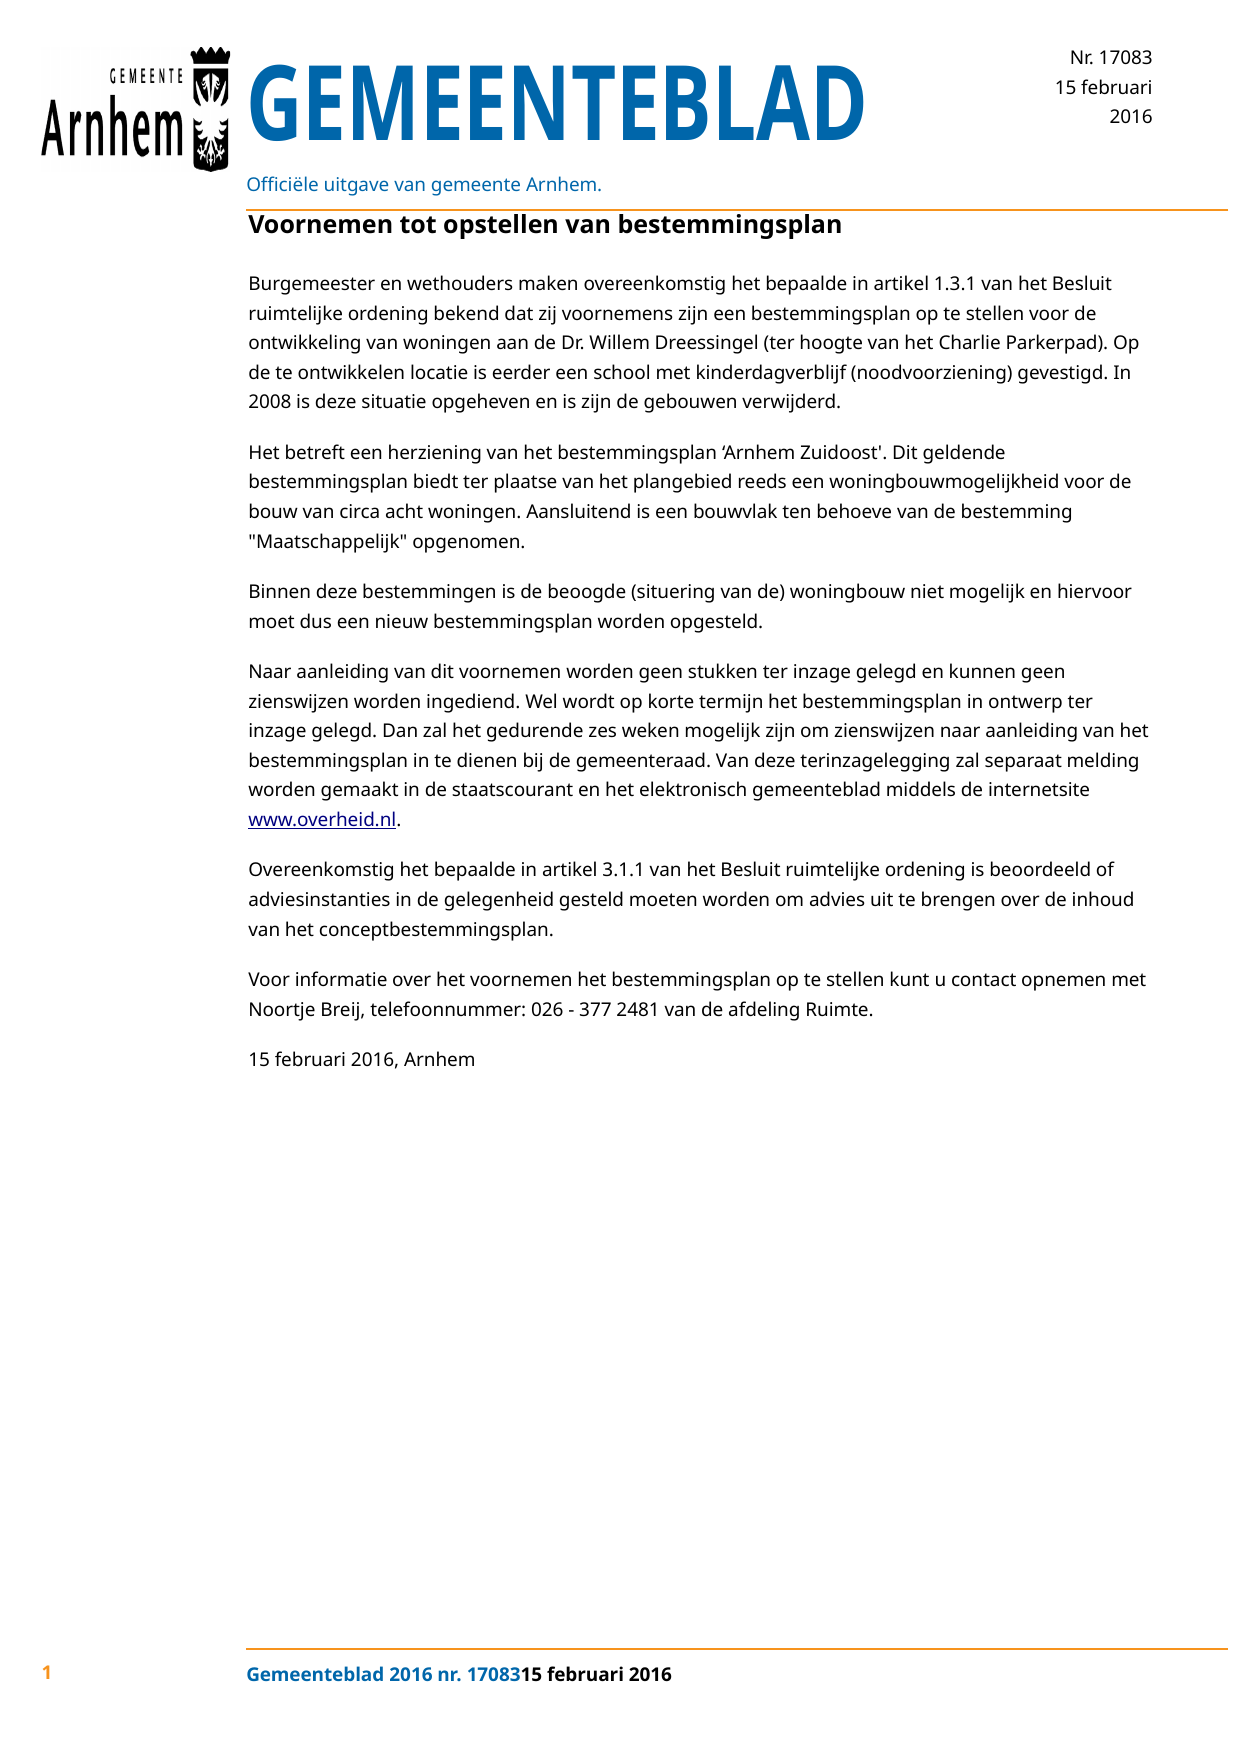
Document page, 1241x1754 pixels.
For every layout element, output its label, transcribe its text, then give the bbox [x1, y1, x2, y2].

picture [41, 47, 231, 172]
text Burgemeester en wethouders maken overeenkomstig het bepaalde in artikel 1.3.1 van het Besluit ruimtelijke ordening bekend dat zij voornemens zijn een bestemmingsplan op te stellen voor de ontwikkeling van woningen aan de Dr. Willem Dreessingel (ter hoogte van het Charlie Parkerpad). Op de te ontwikkelen locatie is eerder een school met kinderdagverblijf (noodvoorziening) gevestigd. In 2008 is deze situatie opgeheven en is zijn de gebouwen verwijderd. [248, 270, 1152, 414]
text Het betreft een herziening van het bestemmingsplan ‘Arnhem Zuidoost'. Dit geldende bestemmingsplan biedt ter plaatse van het plangebied reeds een woningbouwmogelijkheid voor de bouw van circa acht woningen. Aansluitend is een bouwvlak ten behoeve van de bestemming "Maatschappelijk" opgenomen. [248, 439, 1152, 553]
text Binnen deze bestemmingen is de beoogde (situering van de) woningbouw niet mogelijk en hiervoor moet dus een nieuw bestemmingsplan worden opgesteld. [248, 578, 1152, 633]
text Voornemen tot opstellen van bestemmingsplan [248, 211, 1152, 241]
text Naar aanleiding van dit voornemen worden geen stukken ter inzage gelegd en kunnen geen zienswijzen worden ingediend. Wel wordt op korte termijn het bestemmingsplan in ontwerp ter inzage gelegd. Dan zal het gedurende zes weken mogelijk zijn om zienswijzen naar aanleiding van het bestemmingsplan in te dienen bij de gemeenteraad. Van deze terinzagelegging zal separaat melding worden gemaakt in de staatscourant en het elektronisch gemeenteblad middels de internetsite www.overheid.nl. [248, 658, 1152, 832]
text 15 februari 2016, Arnhem [248, 1046, 1152, 1072]
text Overeenkomstig het bepaalde in artikel 3.1.1 van het Besluit ruimtelijke ordening is beoordeeld of adviesinstanties in de gelegenheid gesteld moeten worden om advies uit te brengen over de inhoud van het conceptbestemmingsplan. [248, 857, 1152, 941]
text Voor informatie over het voornemen het bestemmingsplan op te stellen kunt u contact opnemen met Noortje Breij, telefoonnummer: 026 - 377 2481 van de afdeling Ruimte. [248, 966, 1152, 1021]
